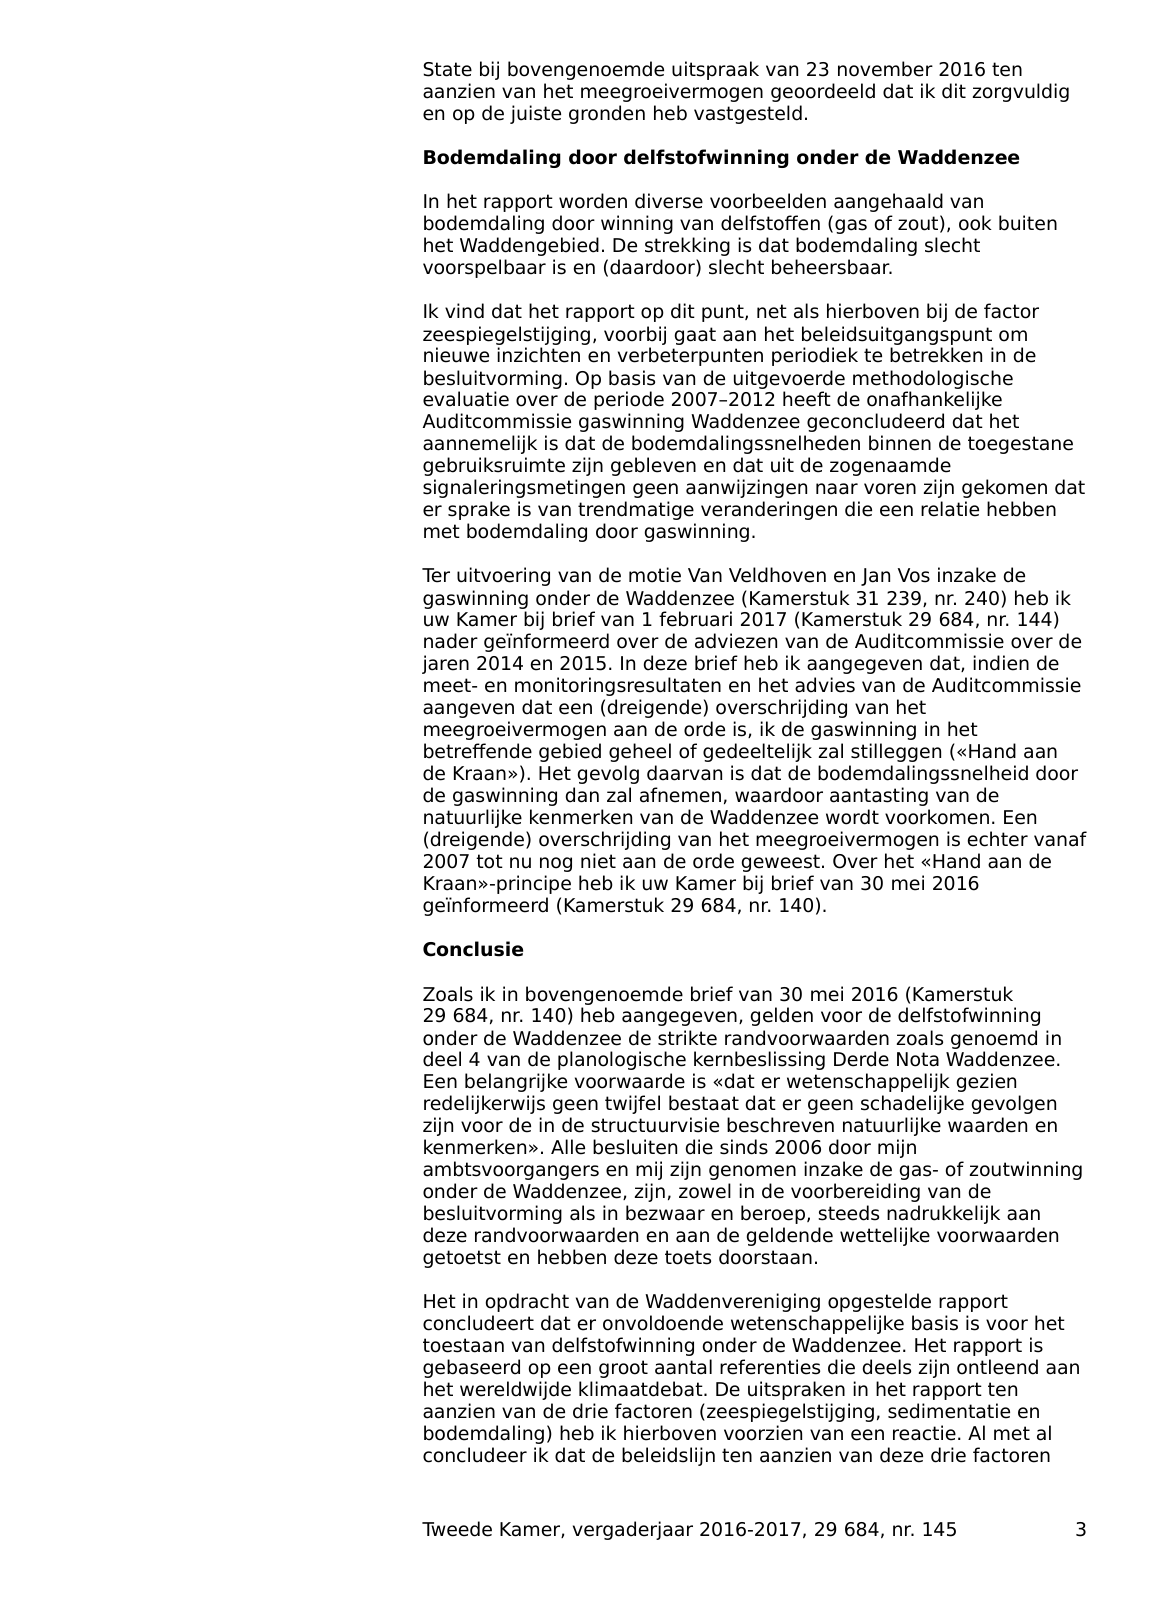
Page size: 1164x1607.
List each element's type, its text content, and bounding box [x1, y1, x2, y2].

text In het rapport worden diverse voorbeelden aangehaald van bodemdaling door winning van delfstoffen (gas of zout), ook buiten het Waddengebied. De strekking is dat bodemdaling slecht voorspelbaar is en (daardoor) slecht beheersbaar. [422, 191, 1087, 279]
text State bij bovengenoemde uitspraak van 23 november 2016 ten aanzien van het meegroeivermogen geoordeeld dat ik dit zorgvuldig en op de juiste gronden heb vastgesteld. [422, 59, 1087, 125]
text Het in opdracht van de Waddenvereniging opgestelde rapport concludeert dat er onvoldoende wetenschappelijke basis is voor het toestaan van delfstofwinning onder de Waddenzee. Het rapport is gebaseerd op een groot aantal referenties die deels zijn ontleend aan het wereldwijde klimaatdebat. De uitspraken in het rapport ten aanzien van de drie factoren (zeespiegelstijging, sedimentatie en bodemdaling) heb ik hierboven voorzien van een reactie. Al met al concludeer ik dat de beleidslijn ten aanzien van deze drie factoren [422, 1291, 1087, 1467]
text Ik vind dat het rapport op dit punt, net als hierboven bij de factor zeespiegelstijging, voorbij gaat aan het beleidsuitgangspunt om nieuwe inzichten en verbeterpunten periodiek te betrekken in de besluitvorming. Op basis van de uitgevoerde methodologische evaluatie over de periode 2007–2012 heeft de onafhankelijke Auditcommissie gaswinning Waddenzee geconcludeerd dat het aannemelijk is dat de bodemdalingssnelheden binnen de toegestane gebruiksruimte zijn gebleven en dat uit de zogenaamde signaleringsmetingen geen aanwijzingen naar voren zijn gekomen dat er sprake is van trendmatige veranderingen die een relatie hebben met bodemdaling door gaswinning. [422, 301, 1087, 543]
text Ter uitvoering van de motie Van Veldhoven en Jan Vos inzake de gaswinning onder de Waddenzee (Kamerstuk 31 239, nr. 240) heb ik uw Kamer bij brief van 1 februari 2017 (Kamerstuk 29 684, nr. 144) nader geïnformeerd over de adviezen van de Auditcommissie over de jaren 2014 en 2015. In deze brief heb ik aangegeven dat, indien de meet- en monitoringsresultaten en het advies van de Auditcommissie aangeven dat een (dreigende) overschrijding van het meegroeivermogen aan de orde is, ik de gaswinning in het betreffende gebied geheel of gedeeltelijk zal stilleggen («Hand aan de Kraan»). Het gevolg daarvan is dat de bodemdalingssnelheid door de gaswinning dan zal afnemen, waardoor aantasting van de natuurlijke kenmerken van de Waddenzee wordt voorkomen. Een (dreigende) overschrijding van het meegroeivermogen is echter vanaf 2007 tot nu nog niet aan de orde geweest. Over het «Hand aan de Kraan»-principe heb ik uw Kamer bij brief van 30 mei 2016 geïnformeerd (Kamerstuk 29 684, nr. 140). [422, 565, 1087, 917]
subtitle Conclusie [422, 939, 1087, 961]
subtitle Bodemdaling door delfstofwinning onder de Waddenzee [422, 147, 1087, 169]
text Zoals ik in bovengenoemde brief van 30 mei 2016 (Kamerstuk 29 684, nr. 140) heb aangegeven, gelden voor de delfstofwinning onder de Waddenzee de strikte randvoorwaarden zoals genoemd in deel 4 van de planologische kernbeslissing Derde Nota Waddenzee. Een belangrijke voorwaarde is «dat er wetenschappelijk gezien redelijkerwijs geen twijfel bestaat dat er geen schadelijke gevolgen zijn voor de in de structuurvisie beschreven natuurlijke waarden en kenmerken». Alle besluiten die sinds 2006 door mijn ambtsvoorgangers en mij zijn genomen inzake de gas- of zoutwinning onder de Waddenzee, zijn, zowel in de voorbereiding van de besluitvorming als in bezwaar en beroep, steeds nadrukkelijk aan deze randvoorwaarden en aan de geldende wettelijke voorwaarden getoetst en hebben deze toets doorstaan. [422, 983, 1087, 1269]
